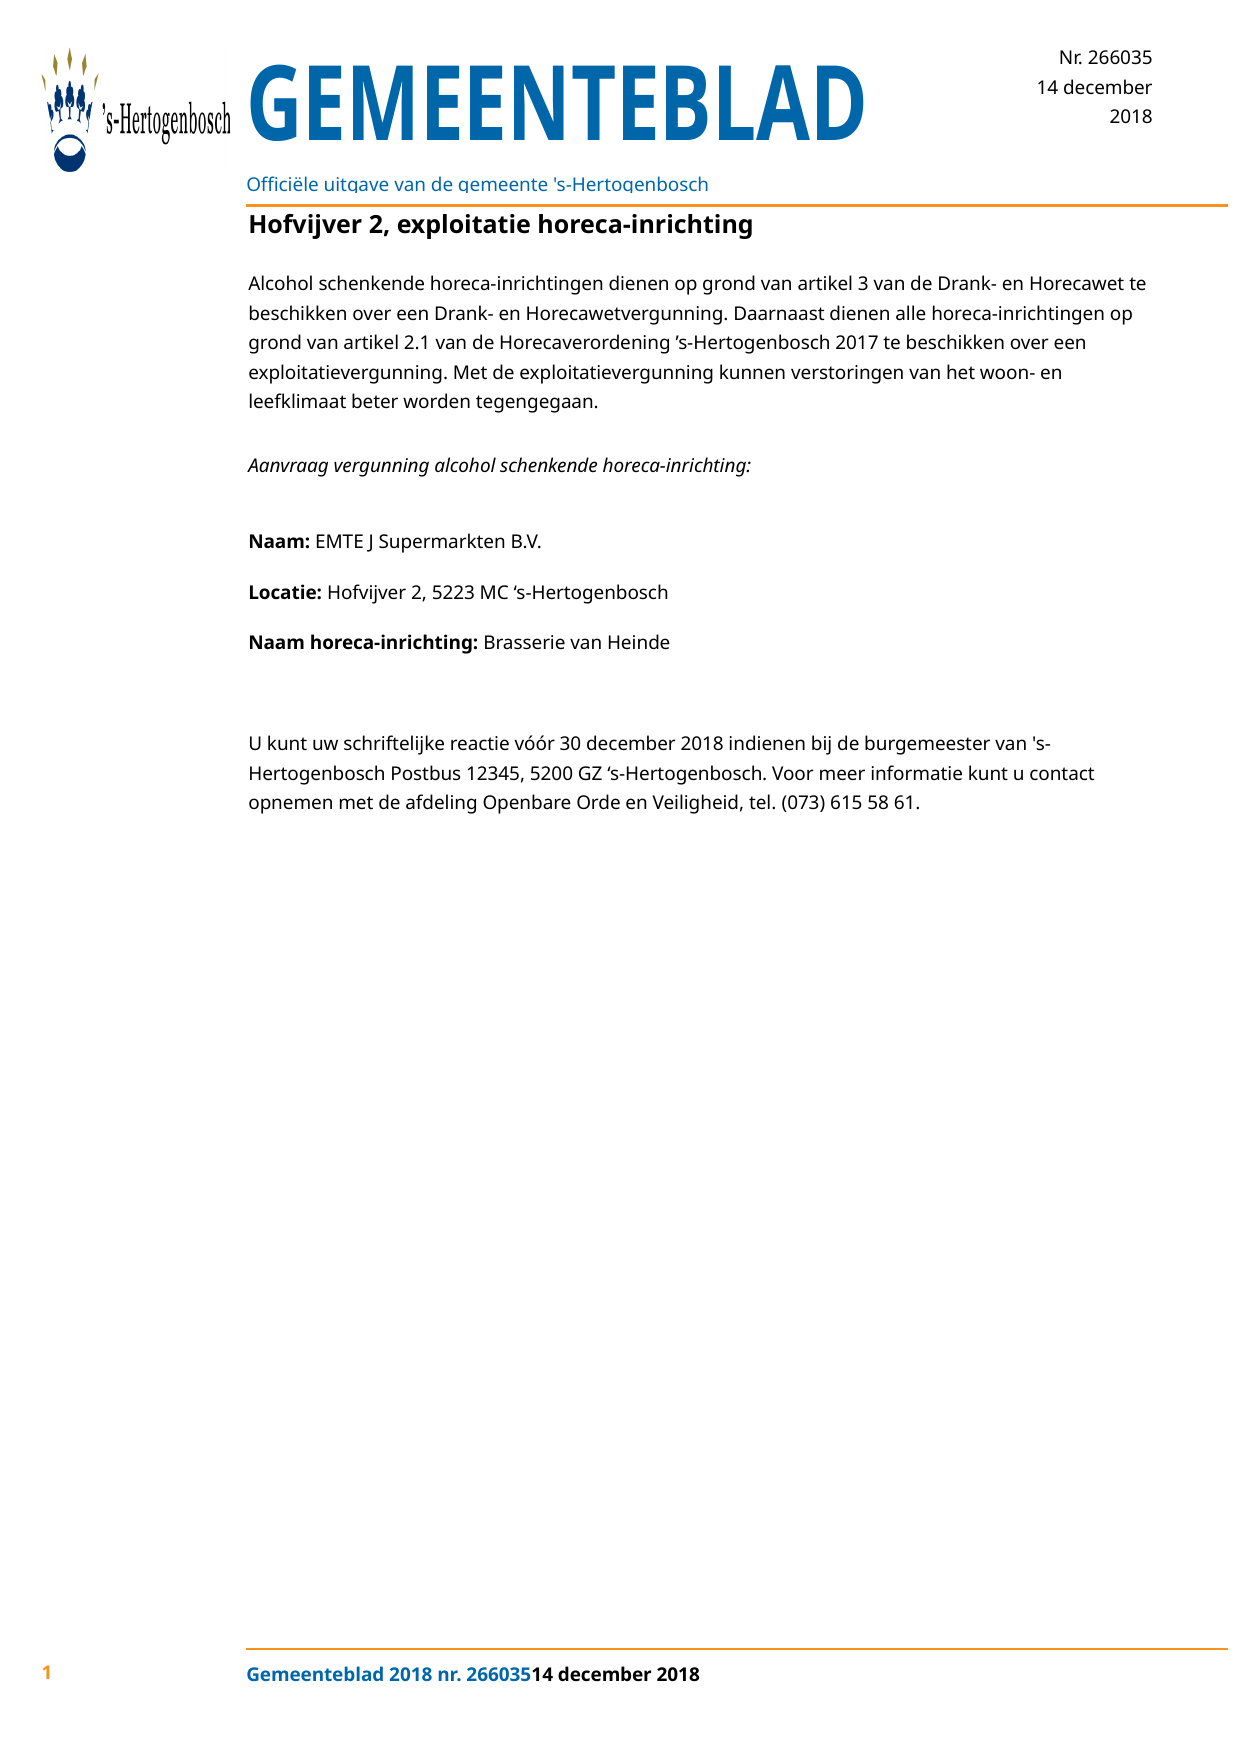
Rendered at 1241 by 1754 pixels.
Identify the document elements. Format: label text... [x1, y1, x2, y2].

text Aanvraag vergunning alcohol schenkende horeca-inrichting: [248, 453, 1152, 478]
text Alcohol schenkende horeca-inrichtingen dienen op grond van artikel 3 van de Drank- en Horecawet te beschikken over een Drank- en Horecawetvergunning. Daarnaast dienen alle horeca-inrichtingen op grond van artikel 2.1 van de Horecaverordening ’s-Hertogenbosch 2017 te beschikken over een exploitatievergunning. Met de exploitatievergunning kunnen verstoringen van het woon- en leefklimaat beter worden tegengegaan. [248, 270, 1152, 414]
text Naam horeca-inrichting: Brasserie van Heinde [248, 629, 1152, 655]
text Naam: EMTE J Supermarkten B.V. [248, 529, 1152, 554]
picture [41, 47, 231, 172]
text U kunt uw schriftelijke reactie vóór 30 december 2018 indienen bij de burgemeester van 's-Hertogenbosch Postbus 12345, 5200 GZ ‘s-Hertogenbosch. Voor meer informatie kunt u contact opnemen met de afdeling Openbare Orde en Veiligheid, tel. (073) 615 58 61. [248, 730, 1152, 815]
text Hofvijver 2, exploitatie horeca-inrichting [248, 207, 1152, 241]
text Locatie: Hofvijver 2, 5223 MC ‘s-Hertogenbosch [248, 579, 1152, 605]
